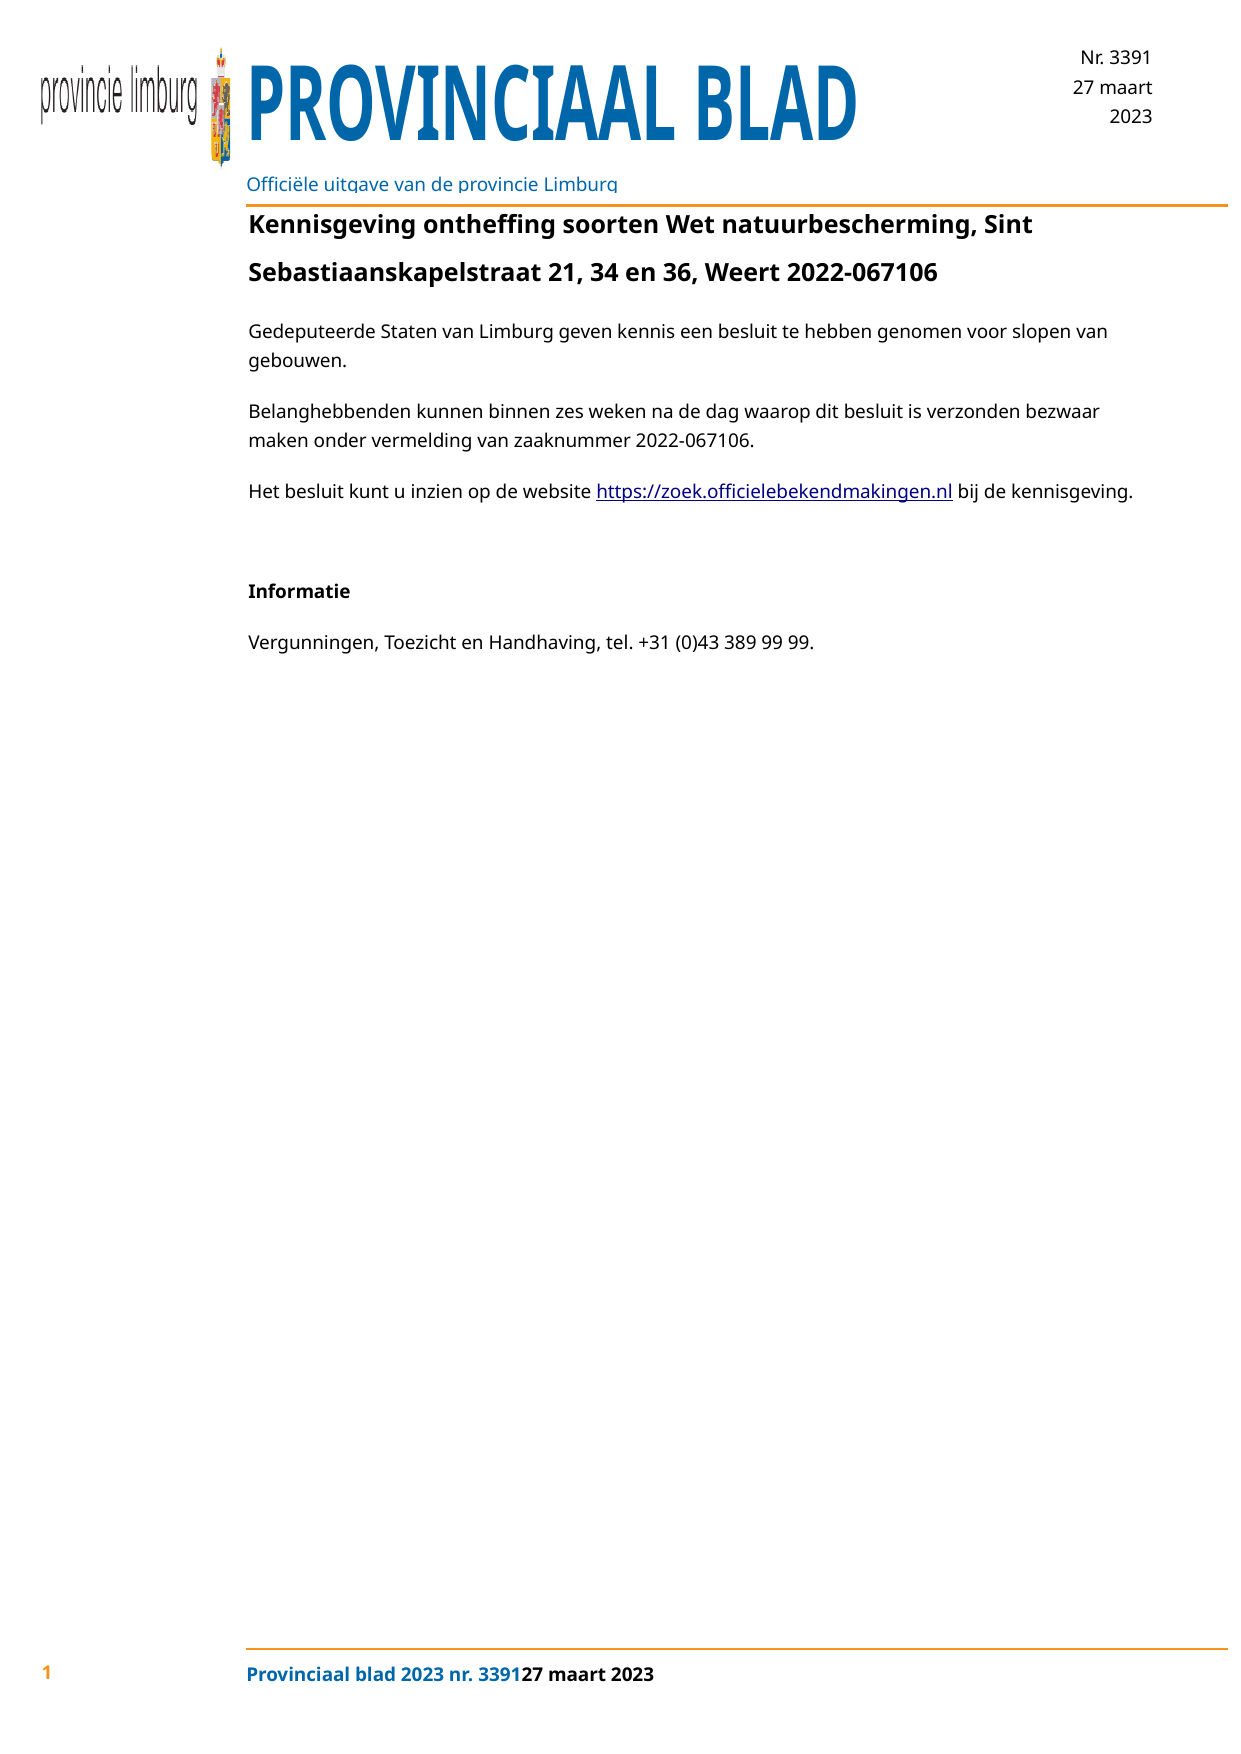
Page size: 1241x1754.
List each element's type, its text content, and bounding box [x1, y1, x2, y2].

text Gedeputeerde Staten van Limburg geven kennis een besluit te hebben genomen voor slopen van gebouwen. [248, 318, 1152, 373]
text Belanghebbenden kunnen binnen zes weken na de dag waarop dit besluit is verzonden bezwaar maken onder vermelding van zaaknummer 2022-067106. [248, 398, 1152, 453]
picture [41, 47, 231, 172]
text Informatie [248, 579, 1152, 604]
text Vergunningen, Toezicht en Handhaving, tel. +31 (0)43 389 99 99. [248, 629, 1152, 655]
text Kennisgeving ontheffing soorten Wet natuurbescherming, Sint Sebastiaanskapelstraat 21, 34 en 36, Weert 2022-067106 [248, 207, 1152, 288]
text Het besluit kunt u inzien op de website https://zoek.officielebekendmakingen.nl bij de kennisgeving. [248, 478, 1152, 504]
